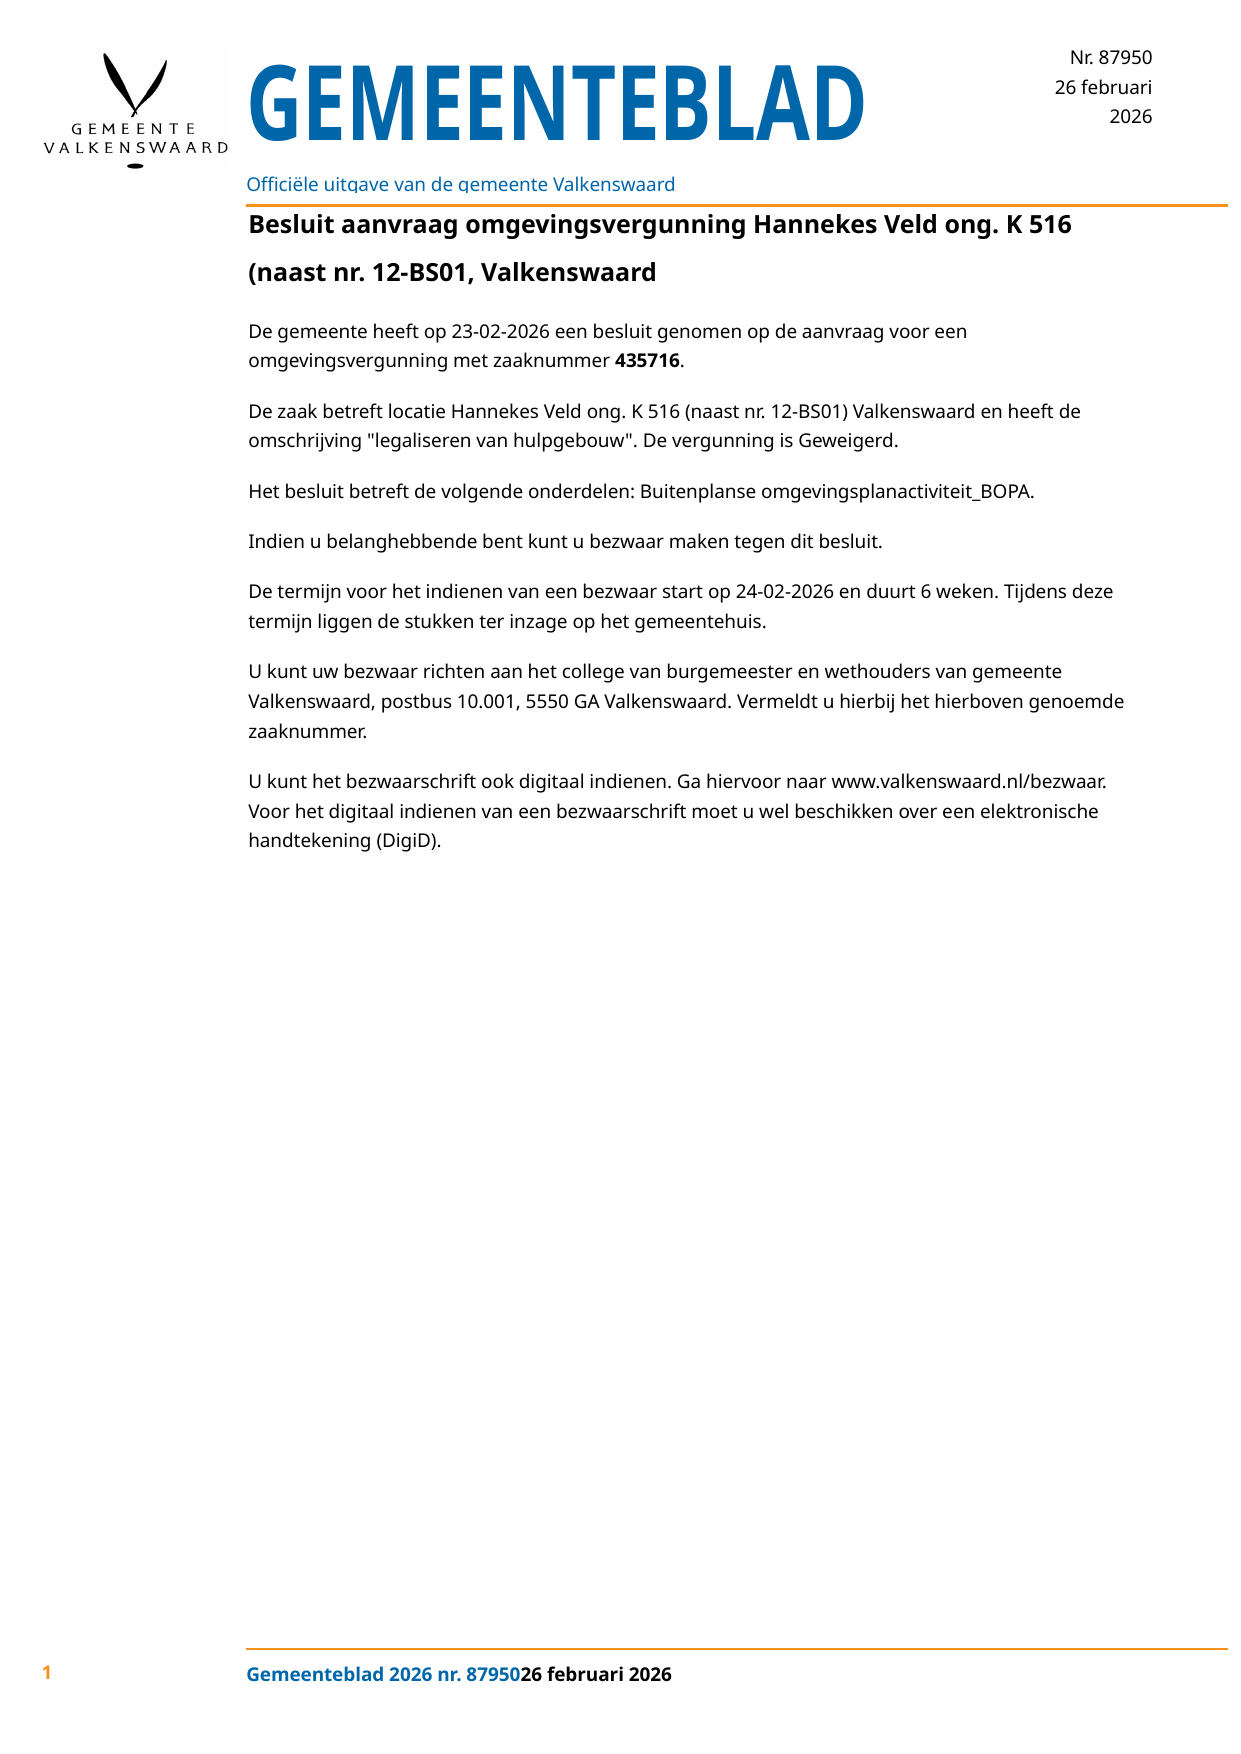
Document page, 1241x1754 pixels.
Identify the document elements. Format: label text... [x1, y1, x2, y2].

text Besluit aanvraag omgevingsvergunning Hannekes Veld ong. K 516 (naast nr. 12-BS01, Valkenswaard [248, 207, 1152, 288]
text Indien u belanghebbende bent kunt u bezwaar maken tegen dit besluit. [248, 528, 1152, 554]
text U kunt uw bezwaar richten aan het college van burgemeester en wethouders van gemeente Valkenswaard, postbus 10.001, 5550 GA Valkenswaard. Vermeldt u hierbij het hierboven genoemde zaaknummer. [248, 659, 1152, 744]
picture [41, 47, 231, 172]
text De zaak betreft locatie Hannekes Veld ong. K 516 (naast nr. 12-BS01) Valkenswaard en heeft de omschrijving "legaliseren van hulpgebouw". De vergunning is Geweigerd. [248, 398, 1152, 453]
text U kunt het bezwaarschrift ook digitaal indienen. Ga hiervoor naar www.valkenswaard.nl/bezwaar. Voor het digitaal indienen van een bezwaarschrift moet u wel beschikken over een elektronische handtekening (DigiD). [248, 768, 1152, 853]
text Het besluit betreft de volgende onderdelen: Buitenplanse omgevingsplanactiviteit_BOPA. [248, 478, 1152, 504]
text De termijn voor het indienen van een bezwaar start op 24-02-2026 en duurt 6 weken. Tijdens deze termijn liggen de stukken ter inzage op het gemeentehuis. [248, 579, 1152, 634]
text De gemeente heeft op 23-02-2026 een besluit genomen op de aanvraag voor een omgevingsvergunning met zaaknummer 435716. [248, 318, 1152, 373]
